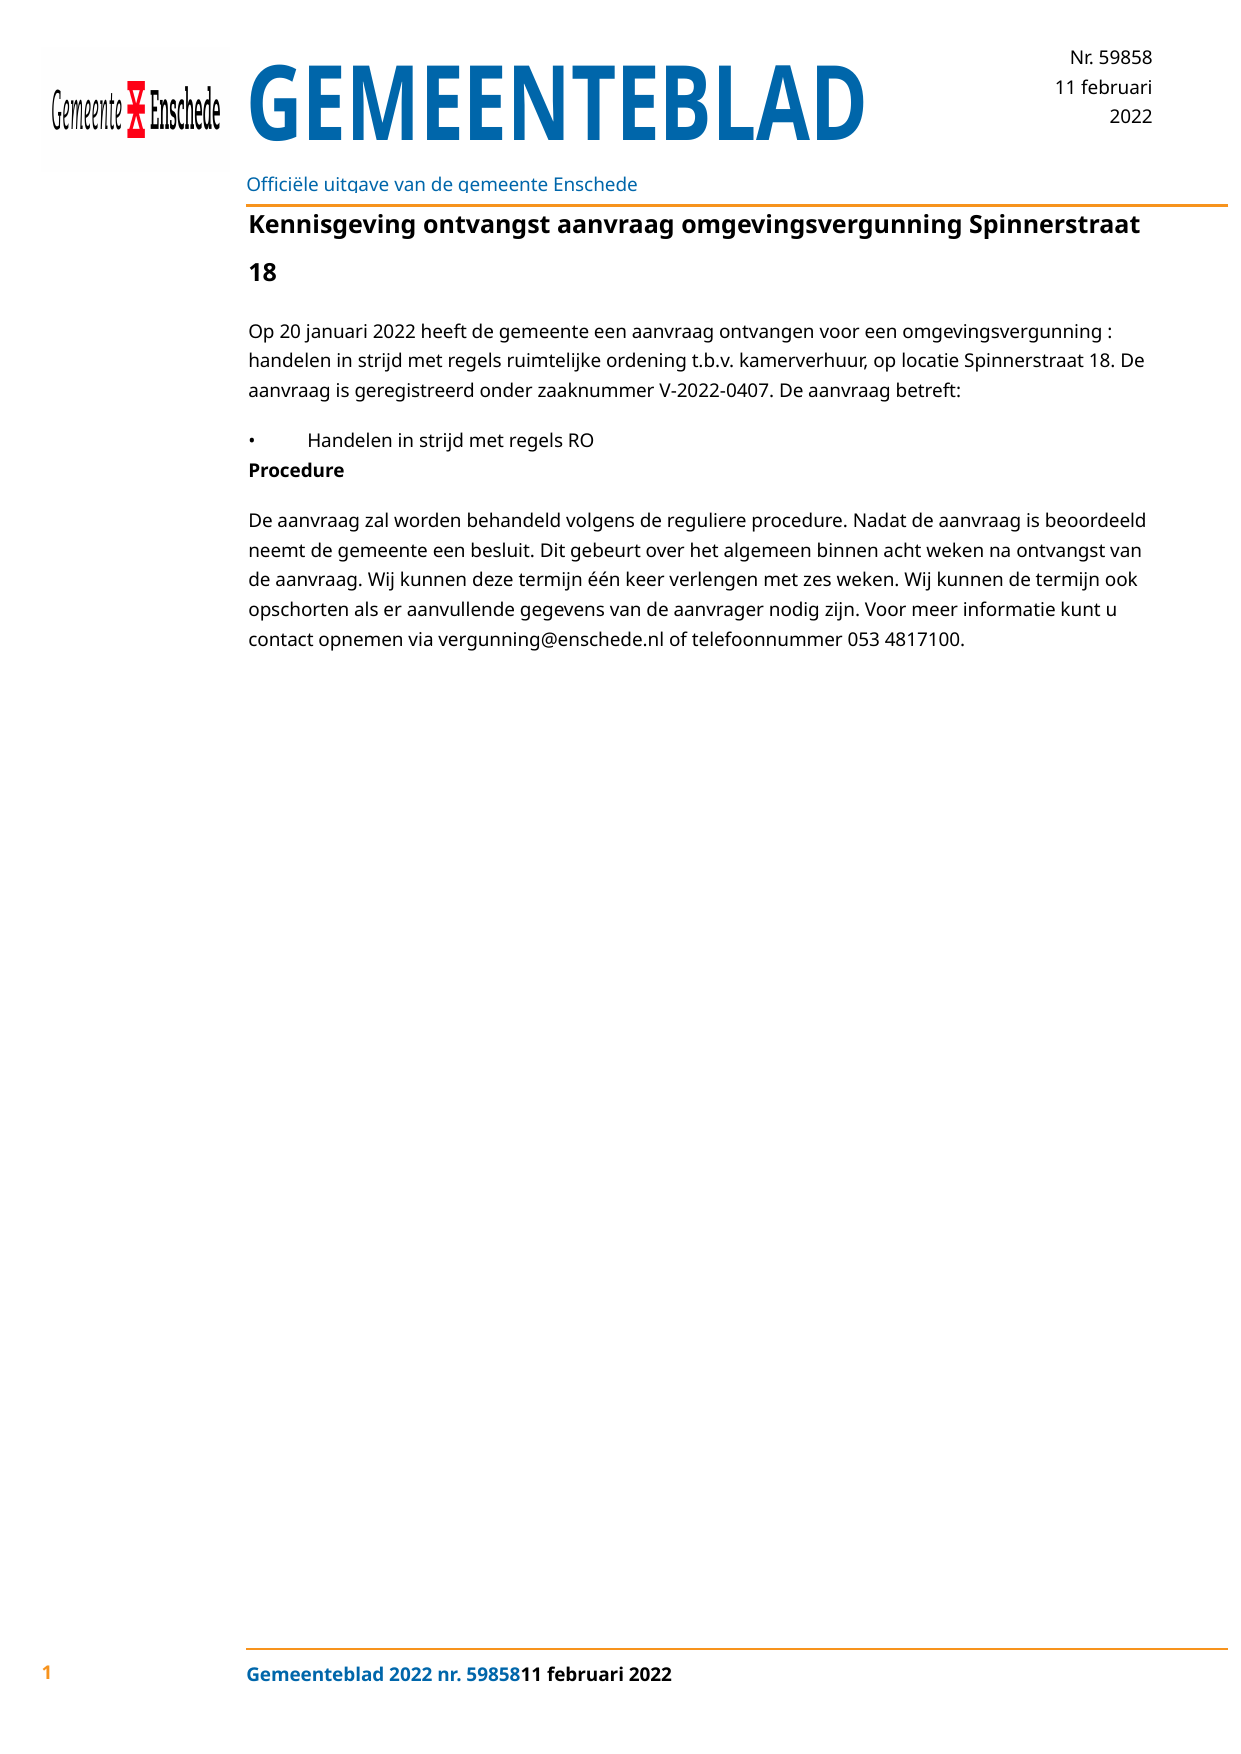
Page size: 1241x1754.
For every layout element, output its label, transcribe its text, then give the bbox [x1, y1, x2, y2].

text Kennisgeving ontvangst aanvraag omgevingsvergunning Spinnerstraat 18 [248, 207, 1152, 288]
picture [41, 47, 231, 172]
text Op 20 januari 2022 heeft de gemeente een aanvraag ontvangen voor een omgevingsvergunning : handelen in strijd met regels ruimtelijke ordening t.b.v. kamerverhuur, op locatie Spinnerstraat 18. De aanvraag is geregistreerd onder zaaknummer V-2022-0407. De aanvraag betreft: [248, 318, 1152, 403]
text Procedure [248, 457, 1152, 483]
text De aanvraag zal worden behandeld volgens de reguliere procedure. Nadat de aanvraag is beoordeeld neemt de gemeente een besluit. Dit gebeurt over het algemeen binnen acht weken na ontvangst van de aanvraag. Wij kunnen deze termijn één keer verlengen met zes weken. Wij kunnen de termijn ook opschorten als er aanvullende gegevens van de aanvrager nodig zijn. Voor meer informatie kunt u contact opnemen via vergunning@enschede.nl of telefoonnummer 053 4817100. [248, 507, 1152, 652]
list Handelen in strijd met regels RO [248, 427, 1152, 453]
